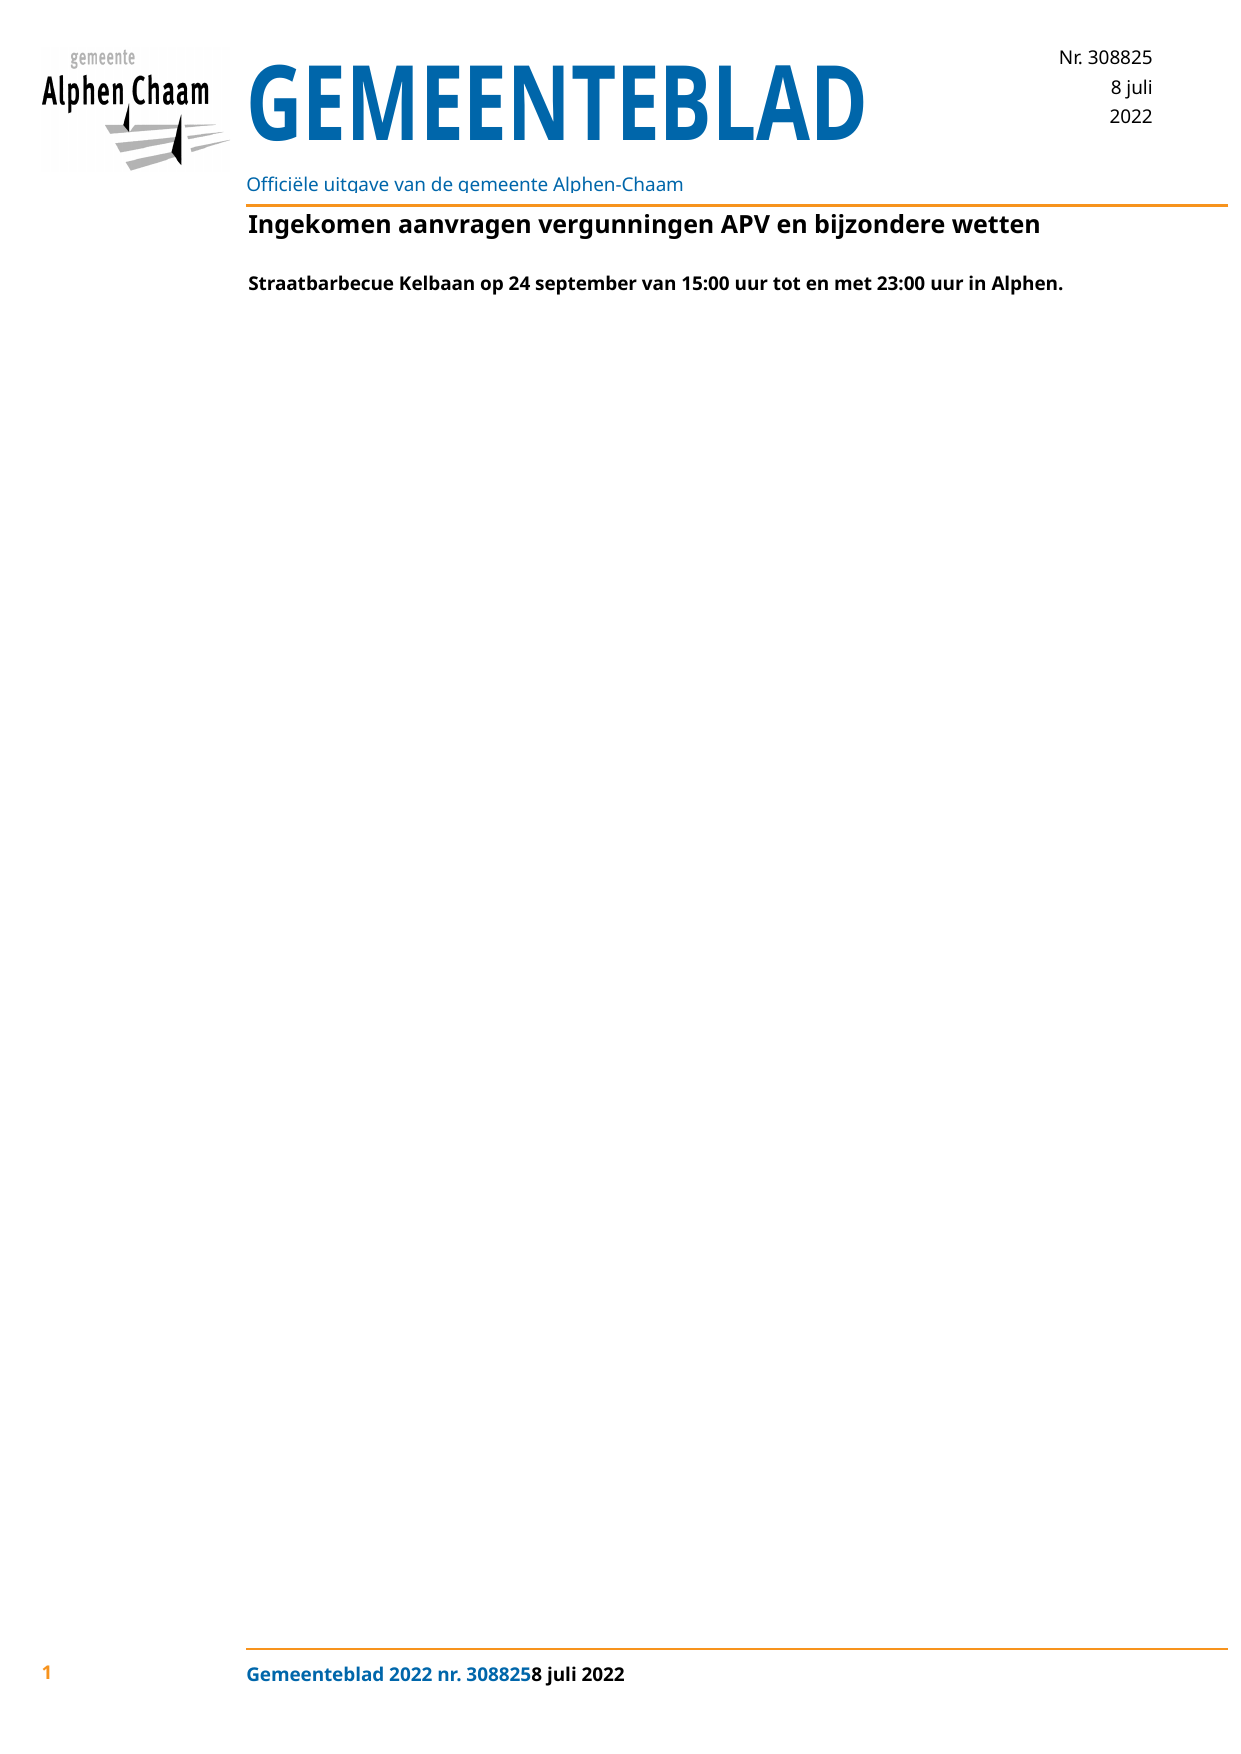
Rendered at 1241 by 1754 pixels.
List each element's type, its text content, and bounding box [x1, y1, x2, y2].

text Ingekomen aanvragen vergunningen APV en bijzondere wetten [248, 207, 1152, 241]
picture [41, 47, 231, 172]
text Straatbarbecue Kelbaan op 24 september van 15:00 uur tot en met 23:00 uur in Alphen. [248, 270, 1152, 296]
